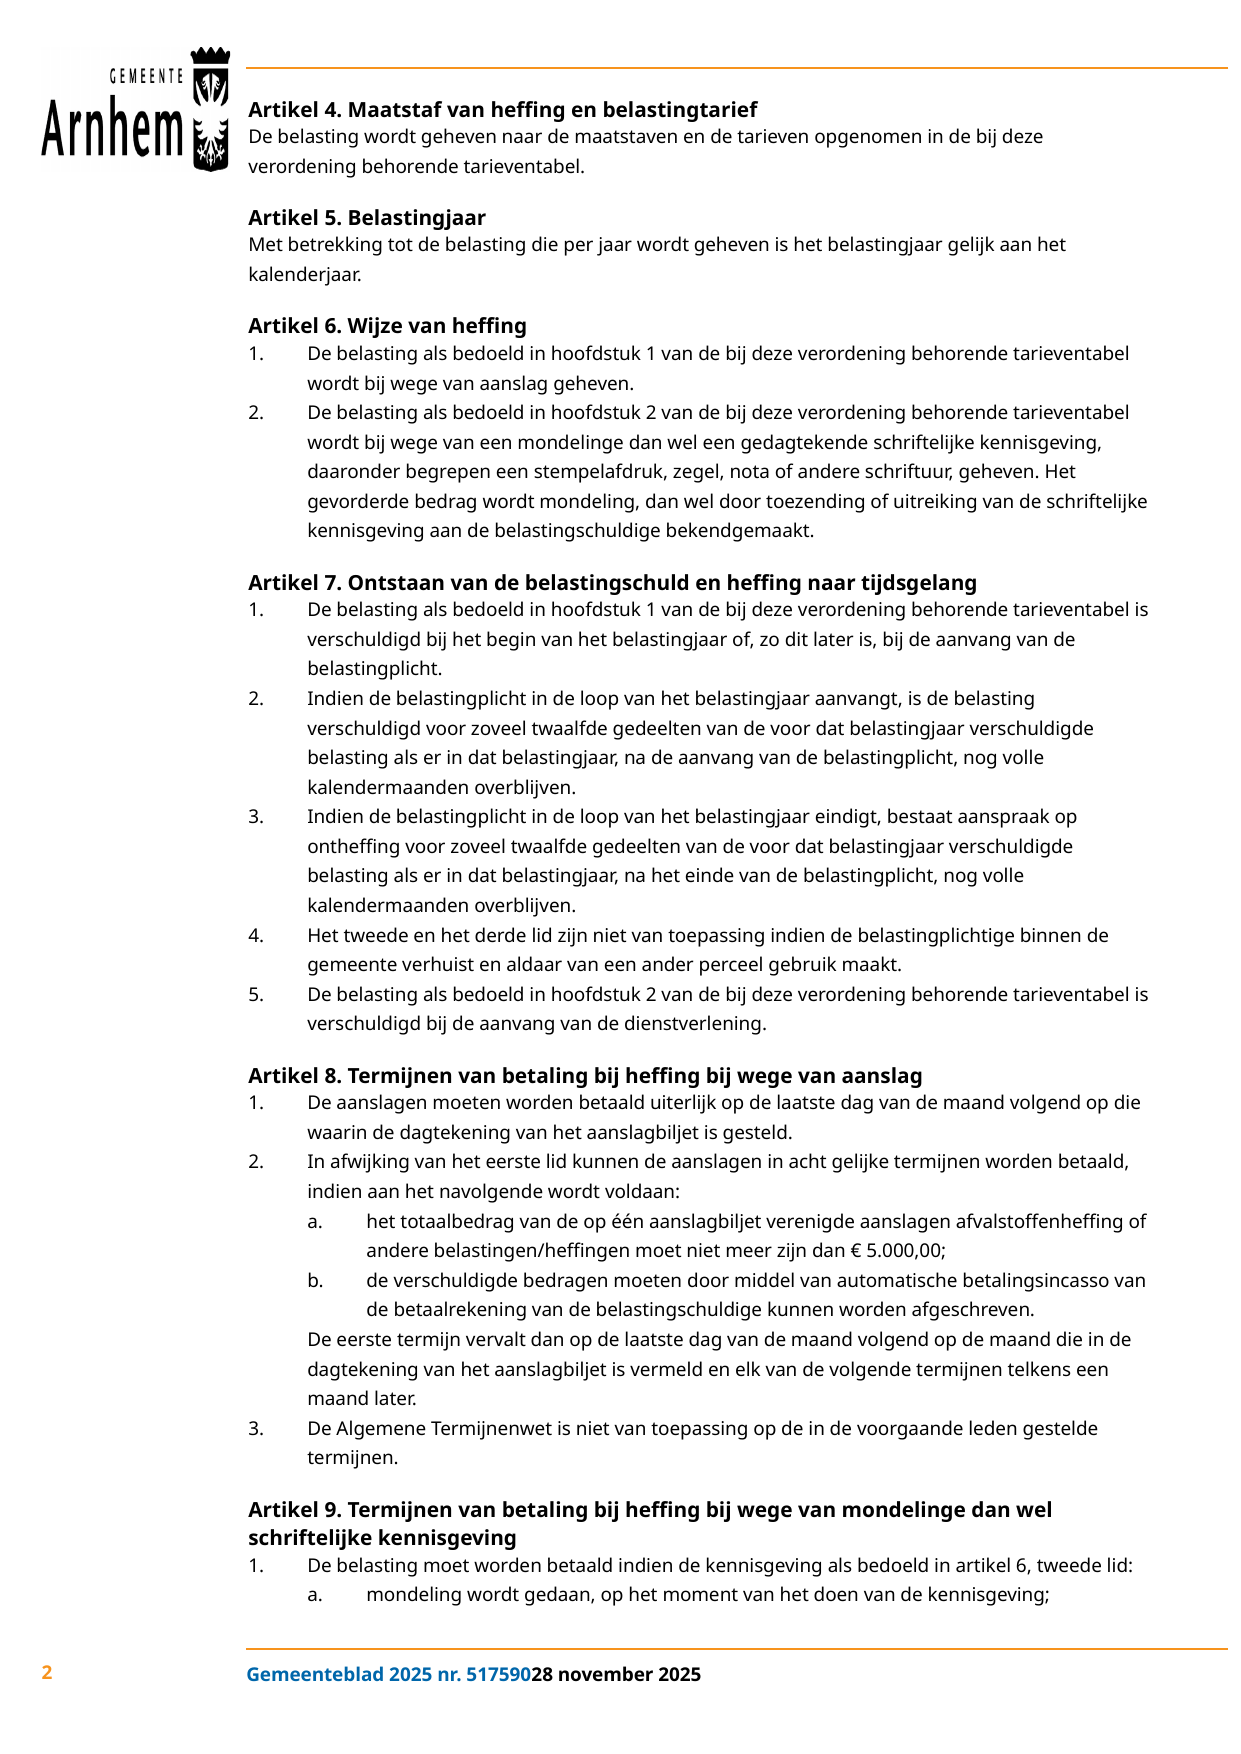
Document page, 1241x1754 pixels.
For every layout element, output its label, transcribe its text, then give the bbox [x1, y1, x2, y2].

list Het tweede en het derde lid zijn niet van toepassing indien de belastingplichtige binnen de gemeente verhuist en aldaar van een ander perceel gebruik maakt. [248, 922, 1152, 977]
list het totaalbedrag van de op één aanslagbiljet verenigde aanslagen afvalstoffenheffing of andere belastingen/heffingen moet niet meer zijn dan € 5.000,00; [307, 1208, 1152, 1263]
list Indien de belastingplicht in de loop van het belastingjaar aanvangt, is de belasting verschuldigd voor zoveel twaalfde gedeelten van de voor dat belastingjaar verschuldigde belasting als er in dat belastingjaar, na de aanvang van de belastingplicht, nog volle kalendermaanden overblijven. [248, 685, 1152, 800]
text Met betrekking tot de belasting die per jaar wordt geheven is het belastingjaar gelijk aan het kalenderjaar. [248, 232, 1152, 287]
list De Algemene Termijnenwet is niet van toepassing op de in de voorgaande leden gestelde termijnen. [248, 1415, 1152, 1470]
text Artikel 8. Termijnen van betaling bij heffing bij wege van aanslag [248, 1061, 1152, 1089]
text Artikel 6. Wijze van heffing [248, 312, 1152, 340]
text Artikel 9. Termijnen van betaling bij heffing bij wege van mondelinge dan wel schriftelijke kennisgeving [248, 1495, 1152, 1552]
list De belasting moet worden betaald indien de kennisgeving als bedoeld in artikel 6, tweede lid: [248, 1552, 1152, 1577]
text Artikel 5. Belastingjaar [248, 203, 1152, 232]
text Artikel 4. Maatstaf van heffing en belastingtarief [248, 95, 1152, 123]
list Indien de belastingplicht in de loop van het belastingjaar eindigt, bestaat aanspraak op ontheffing voor zoveel twaalfde gedeelten van de voor dat belastingjaar verschuldigde belasting als er in dat belastingjaar, na het einde van de belastingplicht, nog volle kalendermaanden overblijven. [248, 803, 1152, 918]
list De belasting als bedoeld in hoofdstuk 2 van de bij deze verordening behorende tarieventabel is verschuldigd bij de aanvang van de dienstverlening. [248, 981, 1152, 1036]
picture [41, 47, 231, 172]
text Artikel 7. Ontstaan van de belastingschuld en heffing naar tijdsgelang [248, 568, 1152, 596]
list In afwijking van het eerste lid kunnen de aanslagen in acht gelijke termijnen worden betaald, indien aan het navolgende wordt voldaan: [248, 1149, 1152, 1204]
list De eerste termijn vervalt dan op de laatste dag van de maand volgend op de maand die in de dagtekening van het aanslagbiljet is vermeld en elk van de volgende termijnen telkens een maand later. [248, 1326, 1152, 1411]
list De belasting als bedoeld in hoofdstuk 1 van de bij deze verordening behorende tarieventabel wordt bij wege van aanslag geheven. [248, 340, 1152, 395]
list De belasting als bedoeld in hoofdstuk 1 van de bij deze verordening behorende tarieventabel is verschuldigd bij het begin van het belastingjaar of, zo dit later is, bij de aanvang van de belastingplicht. [248, 596, 1152, 681]
text De belasting wordt geheven naar de maatstaven en de tarieven opgenomen in de bij deze verordening behorende tarieventabel. [248, 123, 1152, 178]
list De belasting als bedoeld in hoofdstuk 2 van de bij deze verordening behorende tarieventabel wordt bij wege van een mondelinge dan wel een gedagtekende schriftelijke kennisgeving, daaronder begrepen een stempelafdruk, zegel, nota of andere schriftuur, geheven. Het gevorderde bedrag wordt mondeling, dan wel door toezending of uitreiking van de schriftelijke kennisgeving aan de belastingschuldige bekendgemaakt. [248, 399, 1152, 543]
list mondeling wordt gedaan, op het moment van het doen van de kennisgeving; [307, 1581, 1152, 1607]
list De aanslagen moeten worden betaald uiterlijk op de laatste dag van de maand volgend op die waarin de dagtekening van het aanslagbiljet is gesteld. [248, 1089, 1152, 1145]
list de verschuldigde bedragen moeten door middel van automatische betalingsincasso van de betaalrekening van de belastingschuldige kunnen worden afgeschreven. [307, 1267, 1152, 1322]
